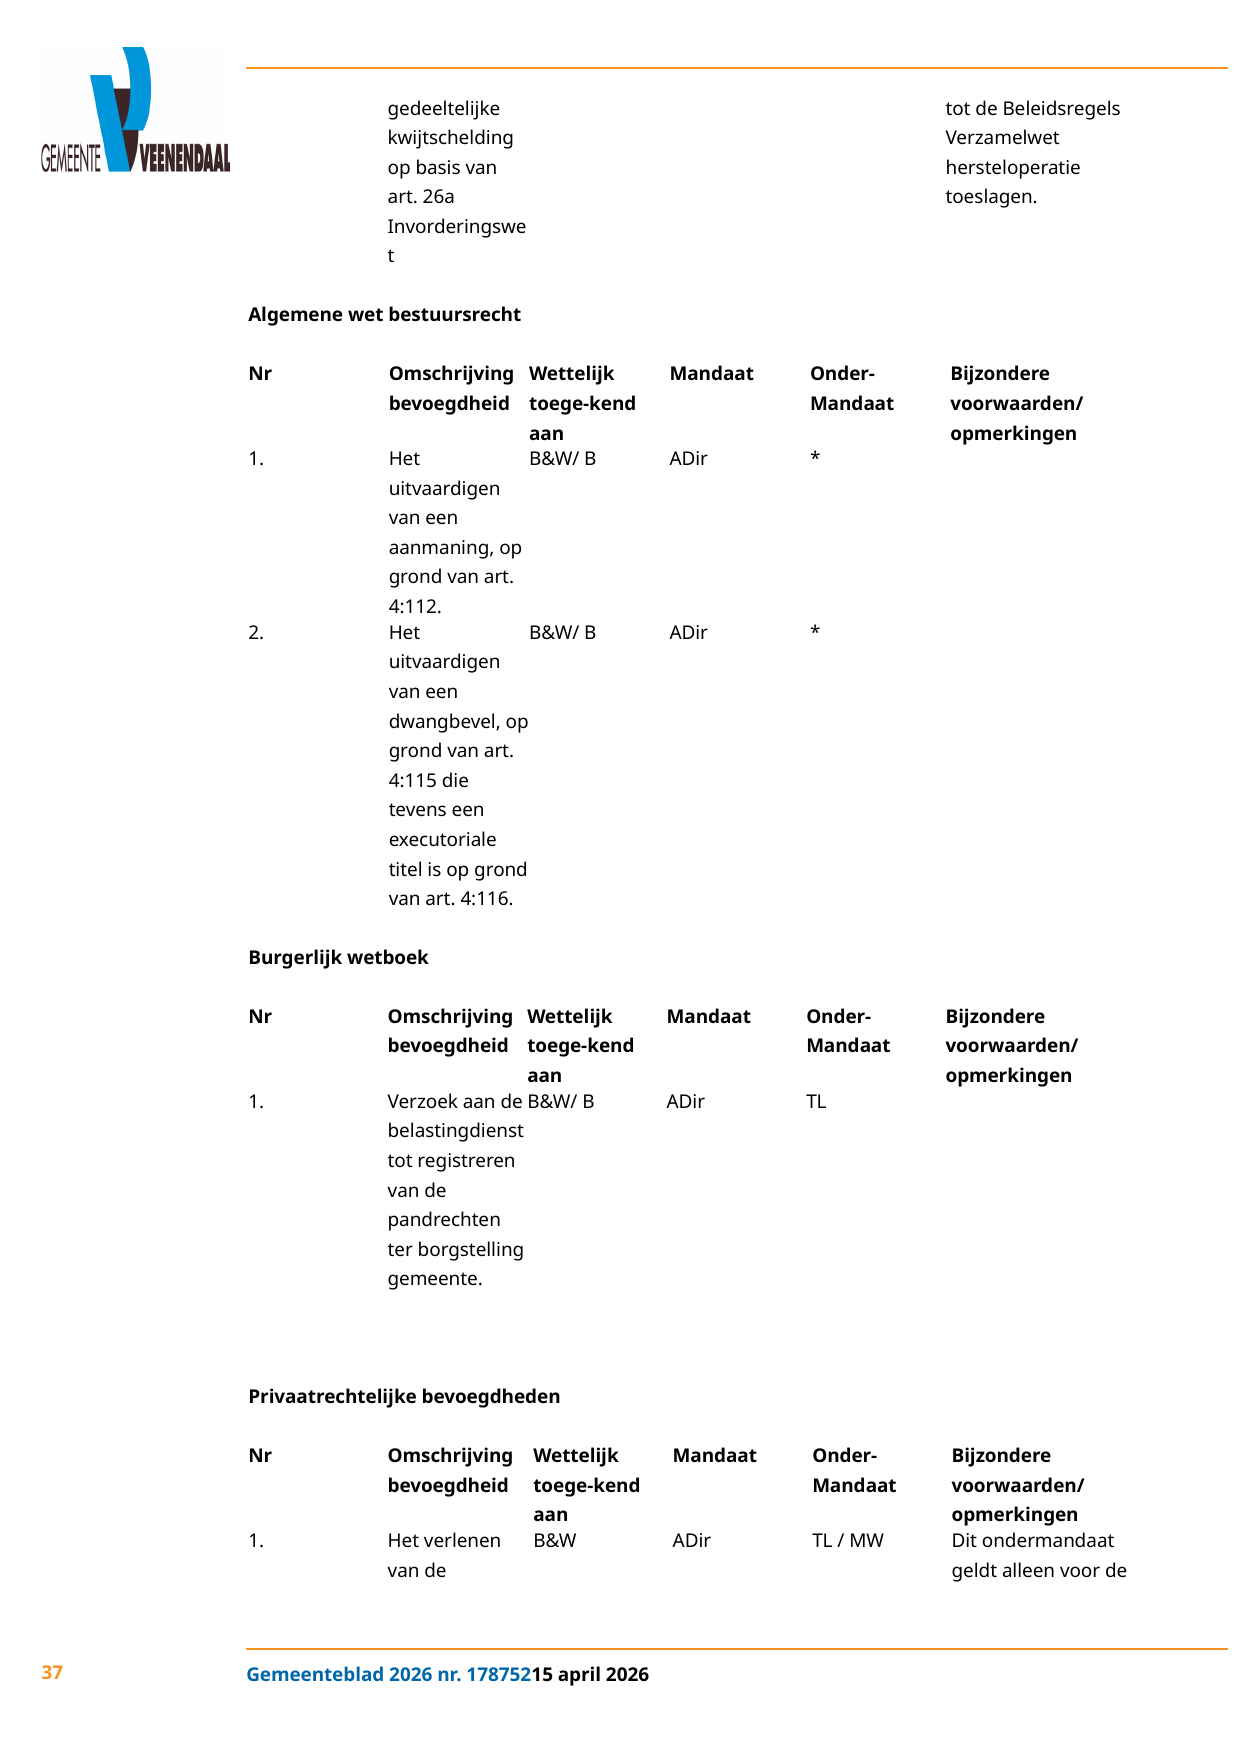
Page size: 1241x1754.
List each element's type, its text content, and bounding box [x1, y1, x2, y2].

table_cell gedeeltelijke kwijtschelding op basis van art. 26a Invorderingswet [388, 95, 527, 268]
table_header Nr [248, 1443, 387, 1527]
picture [41, 47, 130, 172]
table_header Omschrijving bevoegdheid [389, 361, 529, 445]
table_cell [945, 1088, 1152, 1291]
table_cell [950, 619, 1152, 911]
table_cell [806, 95, 945, 268]
table_header Onder- Mandaat [812, 1443, 951, 1527]
table_header Mandaat [673, 1443, 812, 1527]
table_header Wettelijk toege-kend aan [527, 1003, 666, 1088]
table_cell [950, 445, 1152, 619]
text Algemene wet bestuursrecht [248, 301, 1152, 327]
table_cell B&W/ B [527, 1088, 666, 1291]
table_cell [666, 95, 806, 268]
table_cell B&W/ B [529, 619, 669, 911]
text Burgerlijk wetboek [248, 944, 1152, 969]
table_cell ADir [666, 1088, 806, 1291]
table_header Mandaat [669, 361, 810, 445]
table_cell ADir [669, 619, 810, 911]
picture [123, 47, 231, 172]
table_cell Het uitvaardigen van een dwangbevel, op grond van art. 4:115 die tevens een executoriale titel is op grond van art. 4:116. [389, 619, 529, 911]
table_header Mandaat [666, 1003, 806, 1088]
table_header Omschrijving bevoegdheid [388, 1443, 533, 1527]
table_cell TL / MW [812, 1528, 951, 1583]
table_header Bijzondere voorwaarden/ opmerkingen [950, 361, 1152, 445]
table_cell ADir [669, 445, 810, 619]
table_cell 1. [248, 1088, 387, 1291]
table_cell Het uitvaardigen van een aanmaning, op grond van art. 4:112. [389, 445, 529, 619]
table_cell B&W [533, 1528, 672, 1583]
table_header Wettelijk toege-kend aan [533, 1443, 672, 1527]
table_cell tot de Beleidsregels Verzamelwet hersteloperatie toeslagen. [945, 95, 1152, 268]
table_header Omschrijving bevoegdheid [388, 1003, 527, 1088]
table_header Nr [248, 1003, 387, 1088]
table_cell ADir [673, 1528, 812, 1583]
table_header Wettelijk toege-kend aan [529, 361, 669, 445]
table_cell Dit ondermandaat geldt alleen voor de [951, 1528, 1152, 1583]
table_cell [527, 95, 666, 268]
table_cell * [810, 619, 950, 911]
text Privaatrechtelijke bevoegdheden [248, 1383, 1152, 1409]
table_header Onder- Mandaat [810, 361, 950, 445]
table_cell 2. [248, 619, 388, 911]
table_cell B&W/ B [529, 445, 669, 619]
table_cell Het verlenen van de [388, 1528, 533, 1583]
table_cell 1. [248, 1528, 387, 1583]
table_cell 1. [248, 445, 388, 619]
table_header Bijzondere voorwaarden/ opmerkingen [945, 1003, 1152, 1088]
table_cell [248, 95, 387, 268]
table_cell * [810, 445, 950, 619]
table_cell TL [806, 1088, 945, 1291]
table_cell Verzoek aan de belastingdienst tot registreren van de pandrechten ter borgstelling gemeente. [388, 1088, 527, 1291]
table_header Nr [248, 361, 388, 445]
table_header Onder- Mandaat [806, 1003, 945, 1088]
table_header Bijzondere voorwaarden/ opmerkingen [951, 1443, 1152, 1527]
